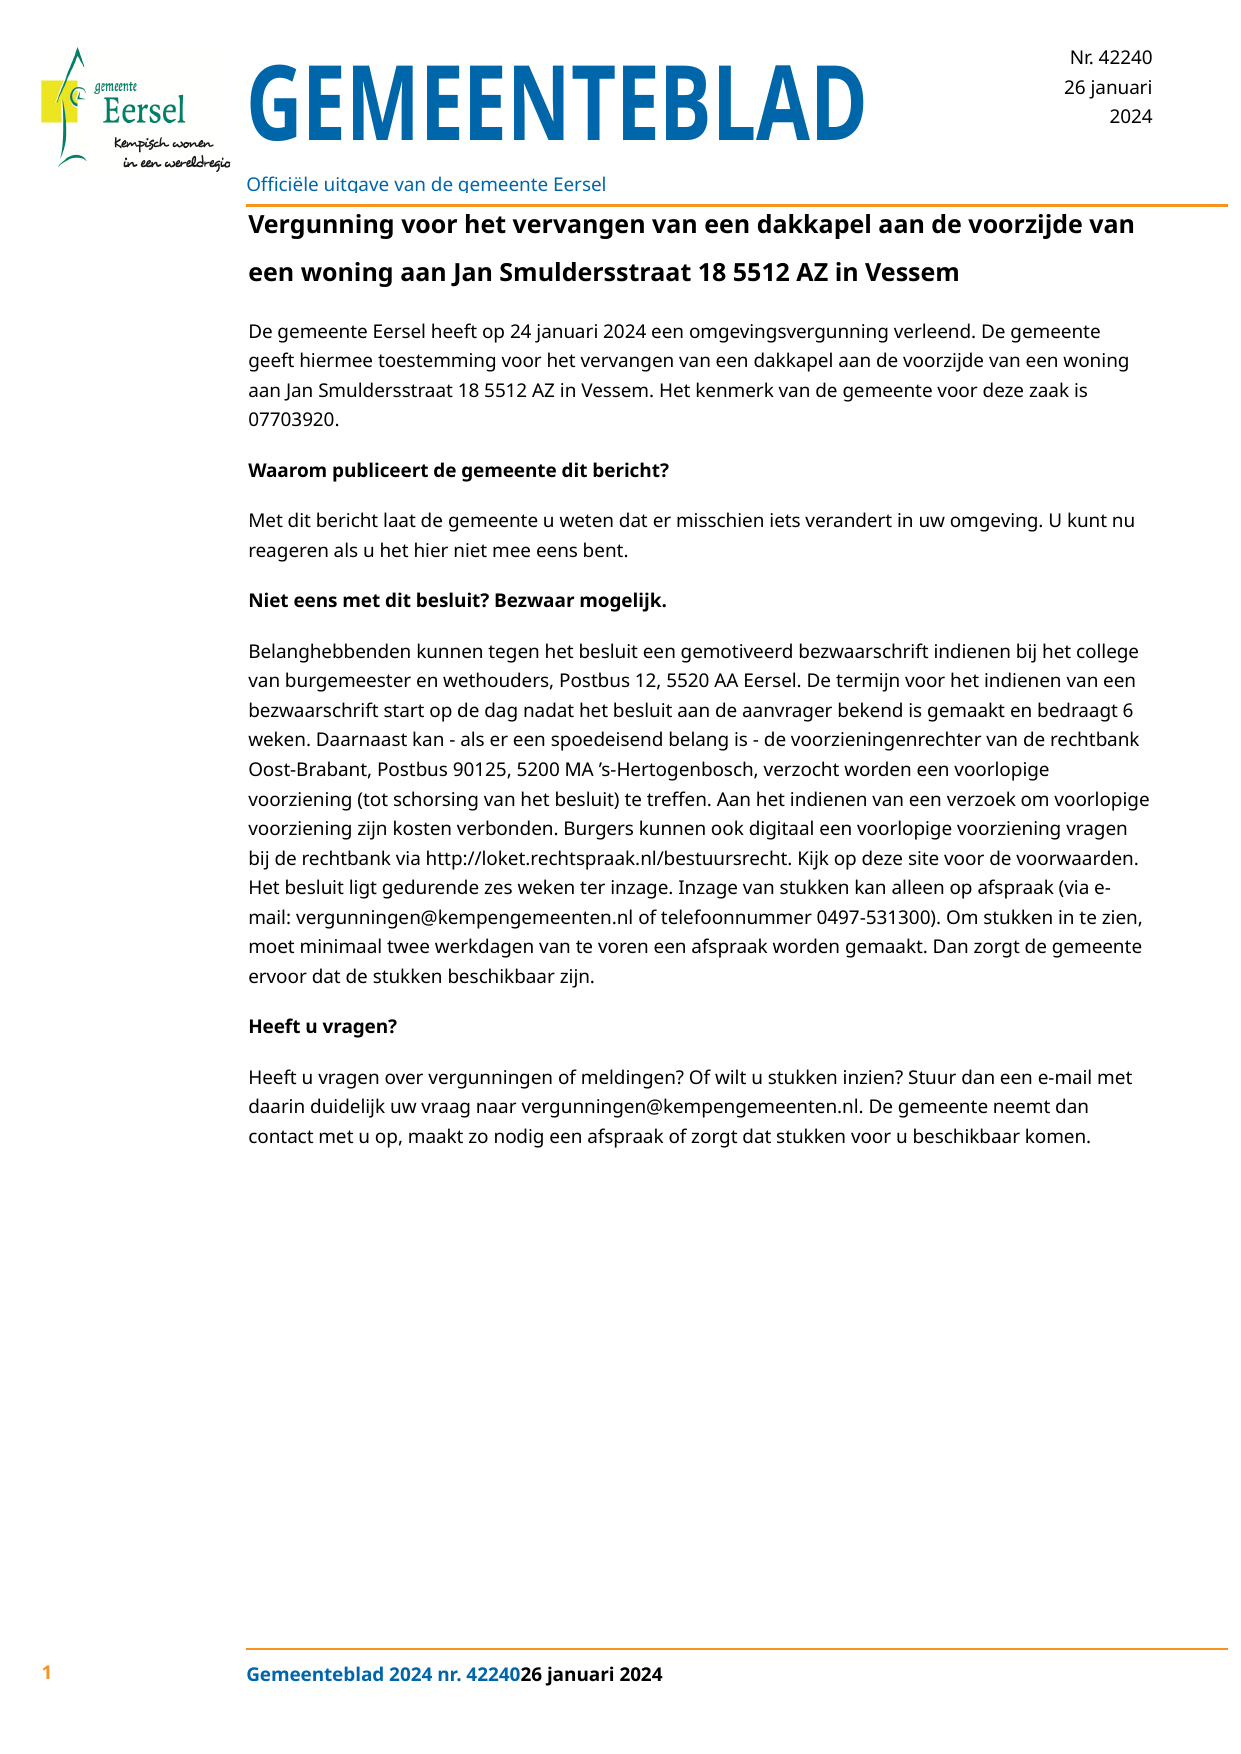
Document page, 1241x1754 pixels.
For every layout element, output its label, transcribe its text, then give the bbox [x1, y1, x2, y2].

text Vergunning voor het vervangen van een dakkapel aan de voorzijde van een woning aan Jan Smuldersstraat 18 5512 AZ in Vessem [248, 207, 1152, 288]
text Waarom publiceert de gemeente dit bericht? [248, 457, 1152, 483]
text De gemeente Eersel heeft op 24 januari 2024 een omgevingsvergunning verleend. De gemeente geeft hiermee toestemming voor het vervangen van een dakkapel aan de voorzijde van een woning aan Jan Smuldersstraat 18 5512 AZ in Vessem. Het kenmerk van de gemeente voor deze zaak is 07703920. [248, 318, 1152, 432]
text Heeft u vragen? [248, 1014, 1152, 1039]
text Heeft u vragen over vergunningen of meldingen? Of wilt u stukken inzien? Stuur dan een e-mail met daarin duidelijk uw vraag naar vergunningen@kempengemeenten.nl. De gemeente neemt dan contact met u op, maakt zo nodig een afspraak of zorgt dat stukken voor u beschikbaar komen. [248, 1064, 1152, 1149]
text Belanghebbenden kunnen tegen het besluit een gemotiveerd bezwaarschrift indienen bij het college van burgemeester en wethouders, Postbus 12, 5520 AA Eersel. De termijn voor het indienen van een bezwaarschrift start op de dag nadat het besluit aan de aanvrager bekend is gemaakt en bedraagt 6 weken. Daarnaast kan - als er een spoedeisend belang is - de voorzieningenrechter van de rechtbank Oost-Brabant, Postbus 90125, 5200 MA ’s-Hertogenbosch, verzocht worden een voorlopige voorziening (tot schorsing van het besluit) te treffen. Aan het indienen van een verzoek om voorlopige voorziening zijn kosten verbonden. Burgers kunnen ook digitaal een voorlopige voorziening vragen bij de rechtbank via http://loket.rechtspraak.nl/bestuursrecht. Kijk op deze site voor de voorwaarden. Het besluit ligt gedurende zes weken ter inzage. Inzage van stukken kan alleen op afspraak (via e-mail: vergunningen@kempengemeenten.nl of telefoonnummer 0497-531300). Om stukken in te zien, moet minimaal twee werkdagen van te voren een afspraak worden gemaakt. Dan zorgt de gemeente ervoor dat de stukken beschikbaar zijn. [248, 638, 1152, 989]
text Met dit bericht laat de gemeente u weten dat er misschien iets verandert in uw omgeving. U kunt nu reageren als u het hier niet mee eens bent. [248, 507, 1152, 563]
text Niet eens met dit besluit? Bezwaar mogelijk. [248, 587, 1152, 613]
picture [41, 47, 231, 172]
